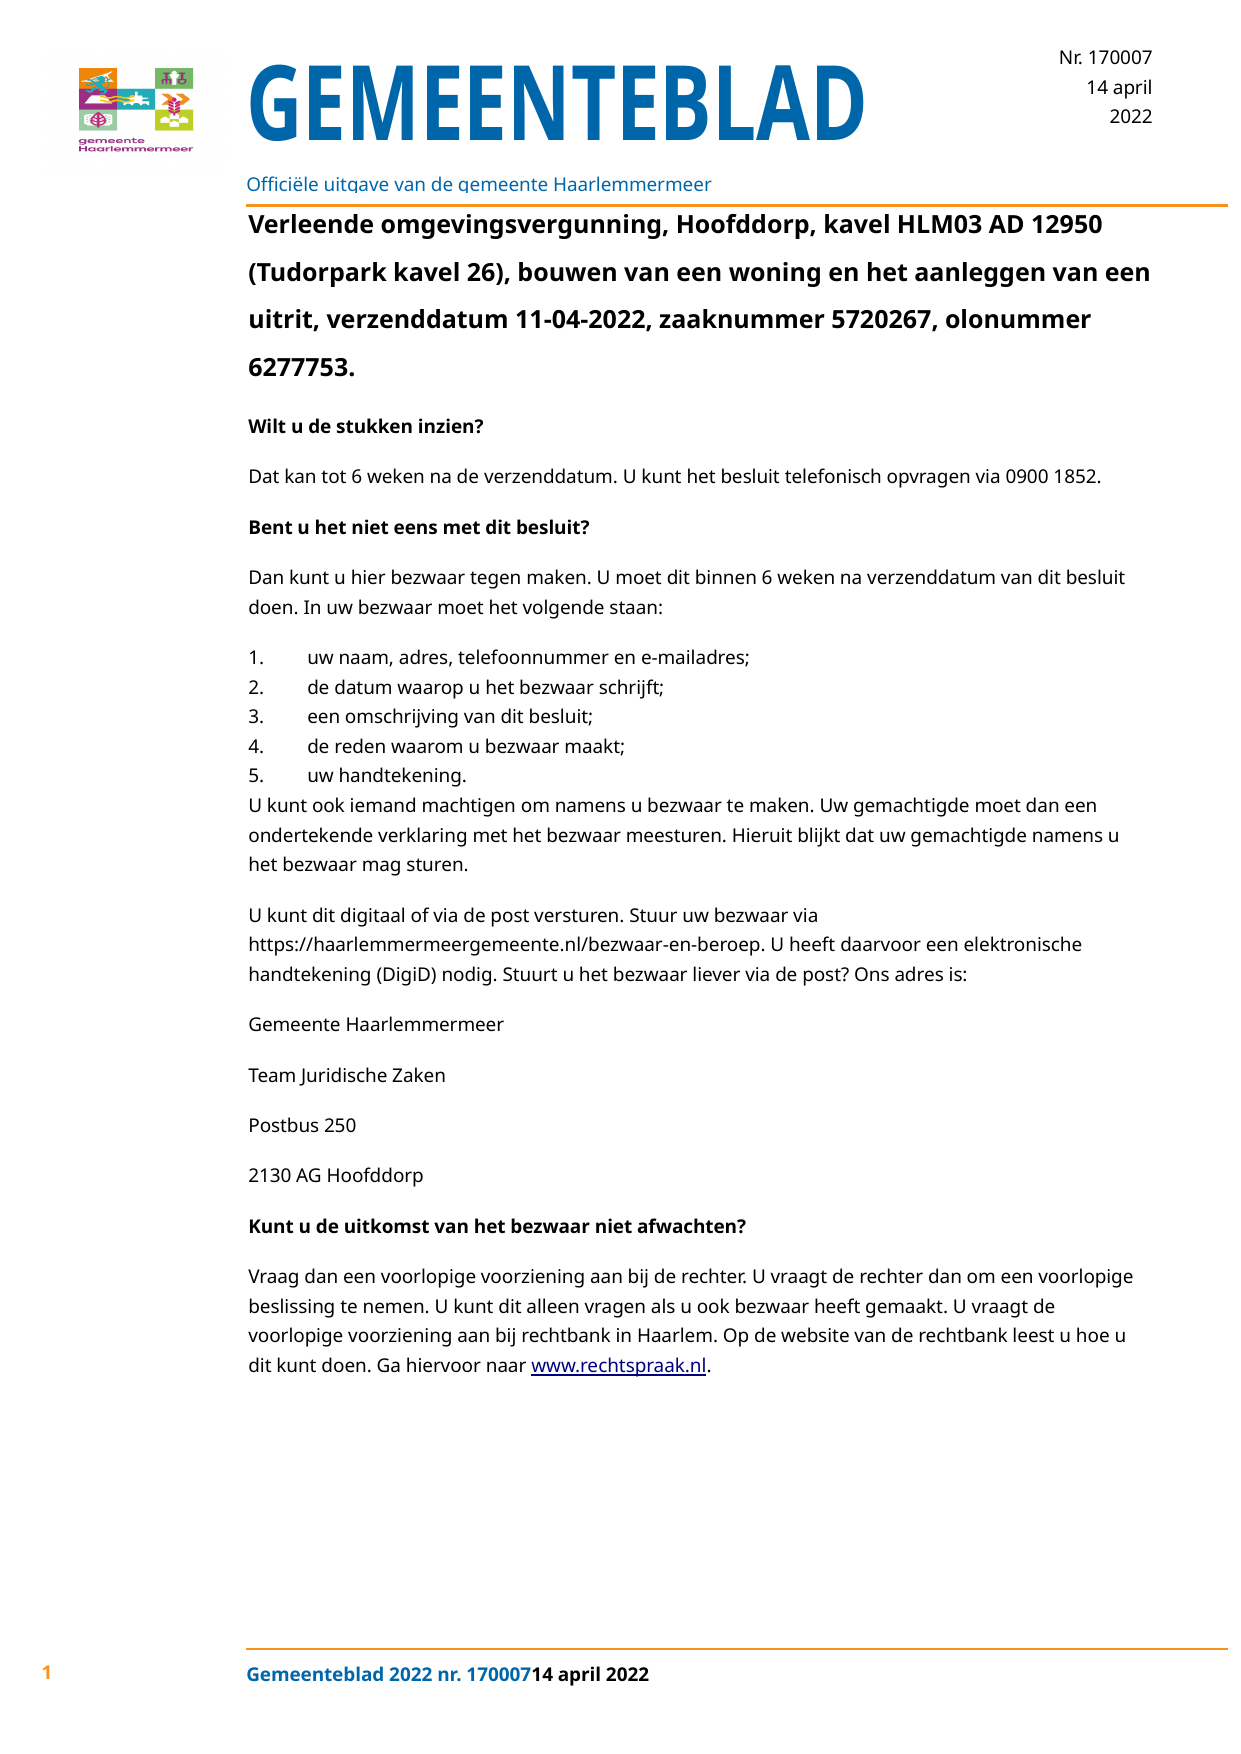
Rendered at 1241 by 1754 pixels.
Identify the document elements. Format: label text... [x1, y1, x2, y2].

text Verleende omgevingsvergunning, Hoofddorp, kavel HLM03 AD 12950 (Tudorpark kavel 26), bouwen van een woning en het aanleggen van een uitrit, verzenddatum 11-04-2022, zaaknummer 5720267, olonummer 6277753. [248, 207, 1152, 384]
text Gemeente Haarlemmermeer [248, 1011, 1152, 1037]
text Kunt u de uitkomst van het bezwaar niet afwachten? [248, 1213, 1152, 1239]
list uw naam, adres, telefoonnummer en e-mailadres; [248, 644, 1152, 670]
text U kunt dit digitaal of via de post versturen. Stuur uw bezwaar via https://haarlemmermeergemeente.nl/bezwaar-en-beroep. U heeft daarvoor een elektronische handtekening (DigiD) nodig. Stuurt u het bezwaar liever via de post? Ons adres is: [248, 902, 1152, 987]
text Team Juridische Zaken [248, 1062, 1152, 1088]
text Postbus 250 [248, 1112, 1152, 1138]
list een omschrijving van dit besluit; [248, 703, 1152, 729]
text Bent u het niet eens met dit besluit? [248, 514, 1152, 540]
text Dat kan tot 6 weken na de verzenddatum. U kunt het besluit telefonisch opvragen via 0900 1852. [248, 463, 1152, 489]
text 2130 AG Hoofddorp [248, 1163, 1152, 1188]
text Vraag dan een voorlopige voorziening aan bij de rechter. U vraagt de rechter dan om een voorlopige beslissing te nemen. U kunt dit alleen vragen als u ook bezwaar heeft gemaakt. U vraagt de voorlopige voorziening aan bij rechtbank in Haarlem. Op de website van de rechtbank leest u hoe u dit kunt doen. Ga hiervoor naar www.rechtspraak.nl. [248, 1263, 1152, 1378]
list de reden waarom u bezwaar maakt; [248, 733, 1152, 759]
list uw handtekening. [248, 763, 1152, 788]
text U kunt ook iemand machtigen om namens u bezwaar te maken. Uw gemachtigde moet dan een ondertekende verklaring met het bezwaar meesturen. Hieruit blijkt dat uw gemachtigde namens u het bezwaar mag sturen. [248, 792, 1152, 877]
text Dan kunt u hier bezwaar tegen maken. U moet dit binnen 6 weken na verzenddatum van dit besluit doen. In uw bezwaar moet het volgende staan: [248, 564, 1152, 620]
list de datum waarop u het bezwaar schrijft; [248, 674, 1152, 700]
text Wilt u de stukken inzien? [248, 413, 1152, 439]
picture [41, 47, 231, 172]
